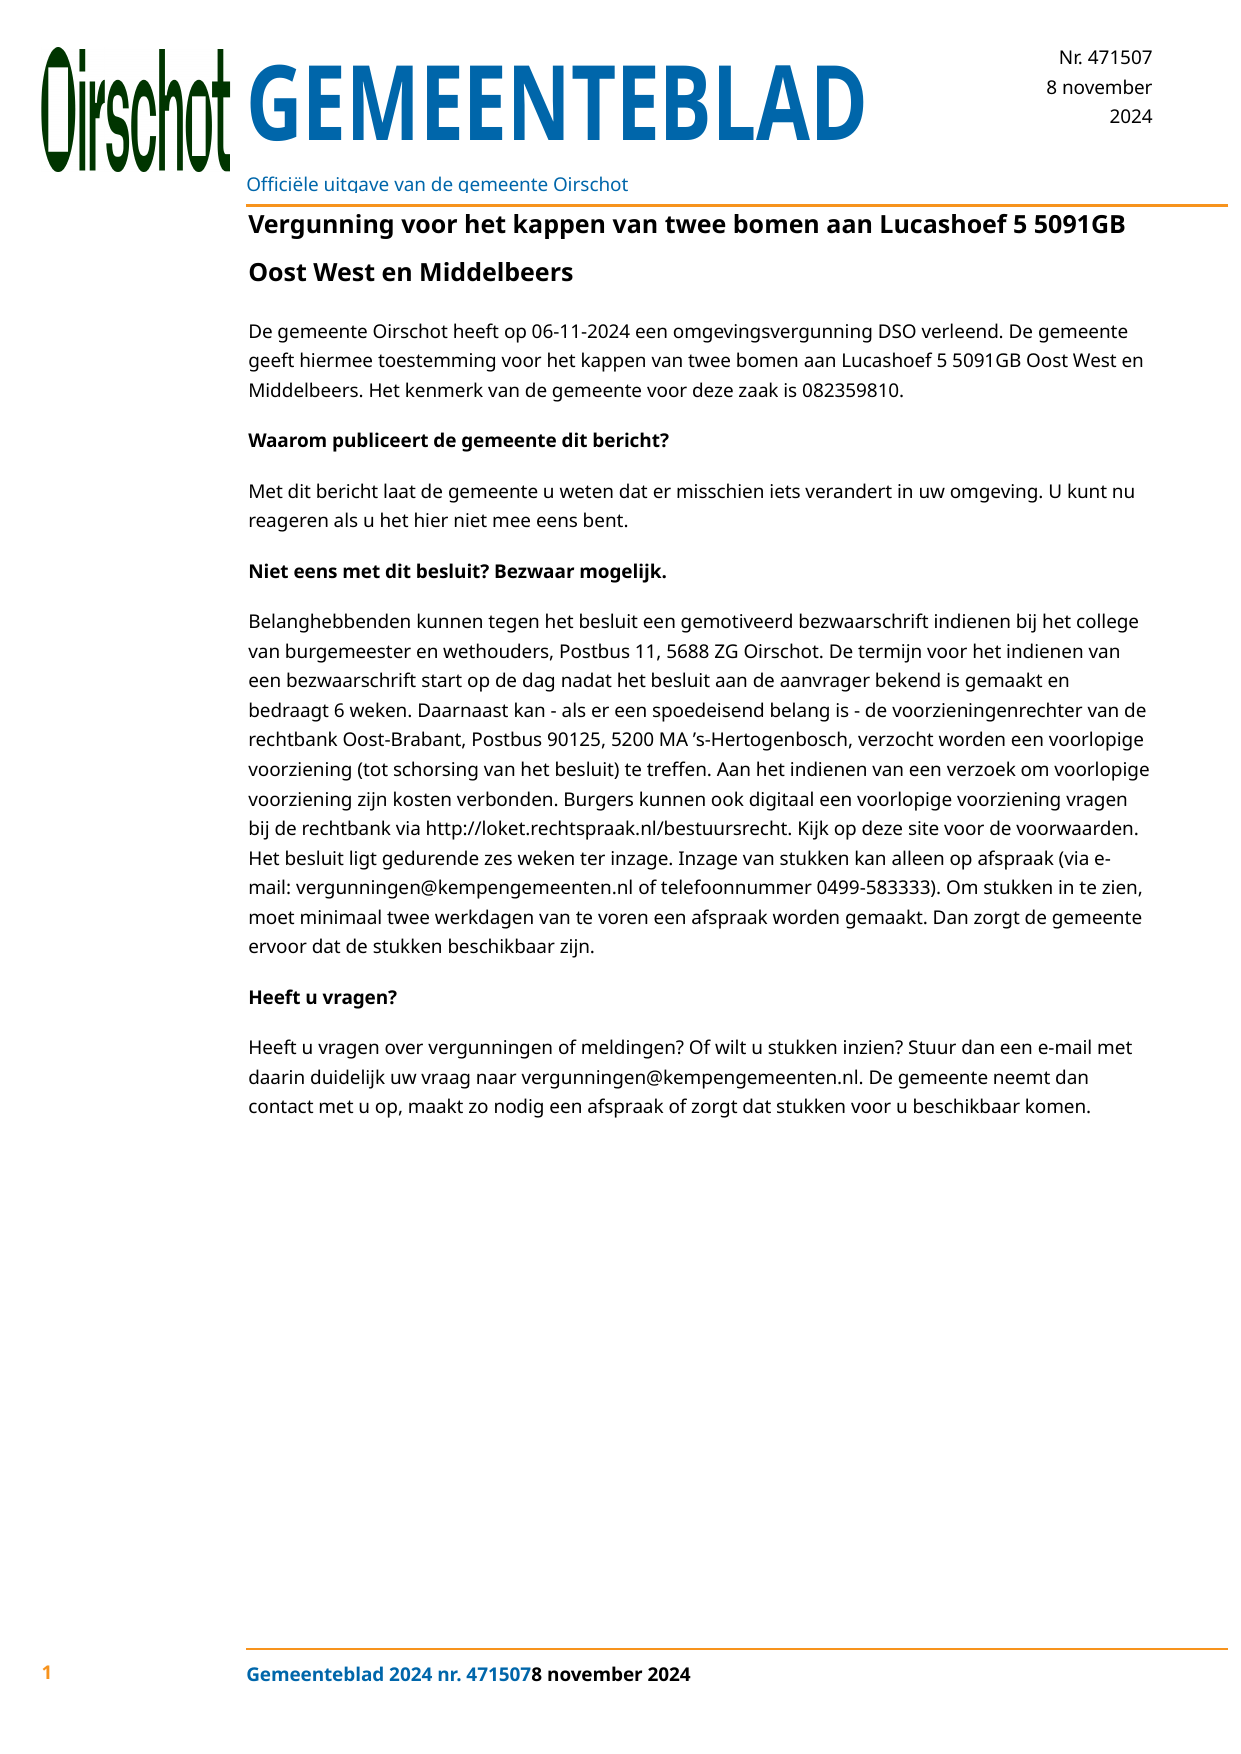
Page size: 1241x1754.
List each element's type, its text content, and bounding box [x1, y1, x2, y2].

text Met dit bericht laat de gemeente u weten dat er misschien iets verandert in uw omgeving. U kunt nu reageren als u het hier niet mee eens bent. [248, 478, 1152, 533]
text Niet eens met dit besluit? Bezwaar mogelijk. [248, 558, 1152, 584]
picture [41, 47, 231, 172]
text Vergunning voor het kappen van twee bomen aan Lucashoef 5 5091GB Oost West en Middelbeers [248, 207, 1152, 288]
text Heeft u vragen over vergunningen of meldingen? Of wilt u stukken inzien? Stuur dan een e-mail met daarin duidelijk uw vraag naar vergunningen@kempengemeenten.nl. De gemeente neemt dan contact met u op, maakt zo nodig een afspraak of zorgt dat stukken voor u beschikbaar komen. [248, 1034, 1152, 1119]
text De gemeente Oirschot heeft op 06-11-2024 een omgevingsvergunning DSO verleend. De gemeente geeft hiermee toestemming voor het kappen van twee bomen aan Lucashoef 5 5091GB Oost West en Middelbeers. Het kenmerk van de gemeente voor deze zaak is 082359810. [248, 318, 1152, 403]
text Belanghebbenden kunnen tegen het besluit een gemotiveerd bezwaarschrift indienen bij het college van burgemeester en wethouders, Postbus 11, 5688 ZG Oirschot. De termijn voor het indienen van een bezwaarschrift start op de dag nadat het besluit aan de aanvrager bekend is gemaakt en bedraagt 6 weken. Daarnaast kan - als er een spoedeisend belang is - de voorzieningenrechter van de rechtbank Oost-Brabant, Postbus 90125, 5200 MA ’s-Hertogenbosch, verzocht worden een voorlopige voorziening (tot schorsing van het besluit) te treffen. Aan het indienen van een verzoek om voorlopige voorziening zijn kosten verbonden. Burgers kunnen ook digitaal een voorlopige voorziening vragen bij de rechtbank via http://loket.rechtspraak.nl/bestuursrecht. Kijk op deze site voor de voorwaarden. Het besluit ligt gedurende zes weken ter inzage. Inzage van stukken kan alleen op afspraak (via e-mail: vergunningen@kempengemeenten.nl of telefoonnummer 0499-583333). Om stukken in te zien, moet minimaal twee werkdagen van te voren een afspraak worden gemaakt. Dan zorgt de gemeente ervoor dat de stukken beschikbaar zijn. [248, 608, 1152, 959]
text Waarom publiceert de gemeente dit bericht? [248, 427, 1152, 453]
text Heeft u vragen? [248, 984, 1152, 1010]
